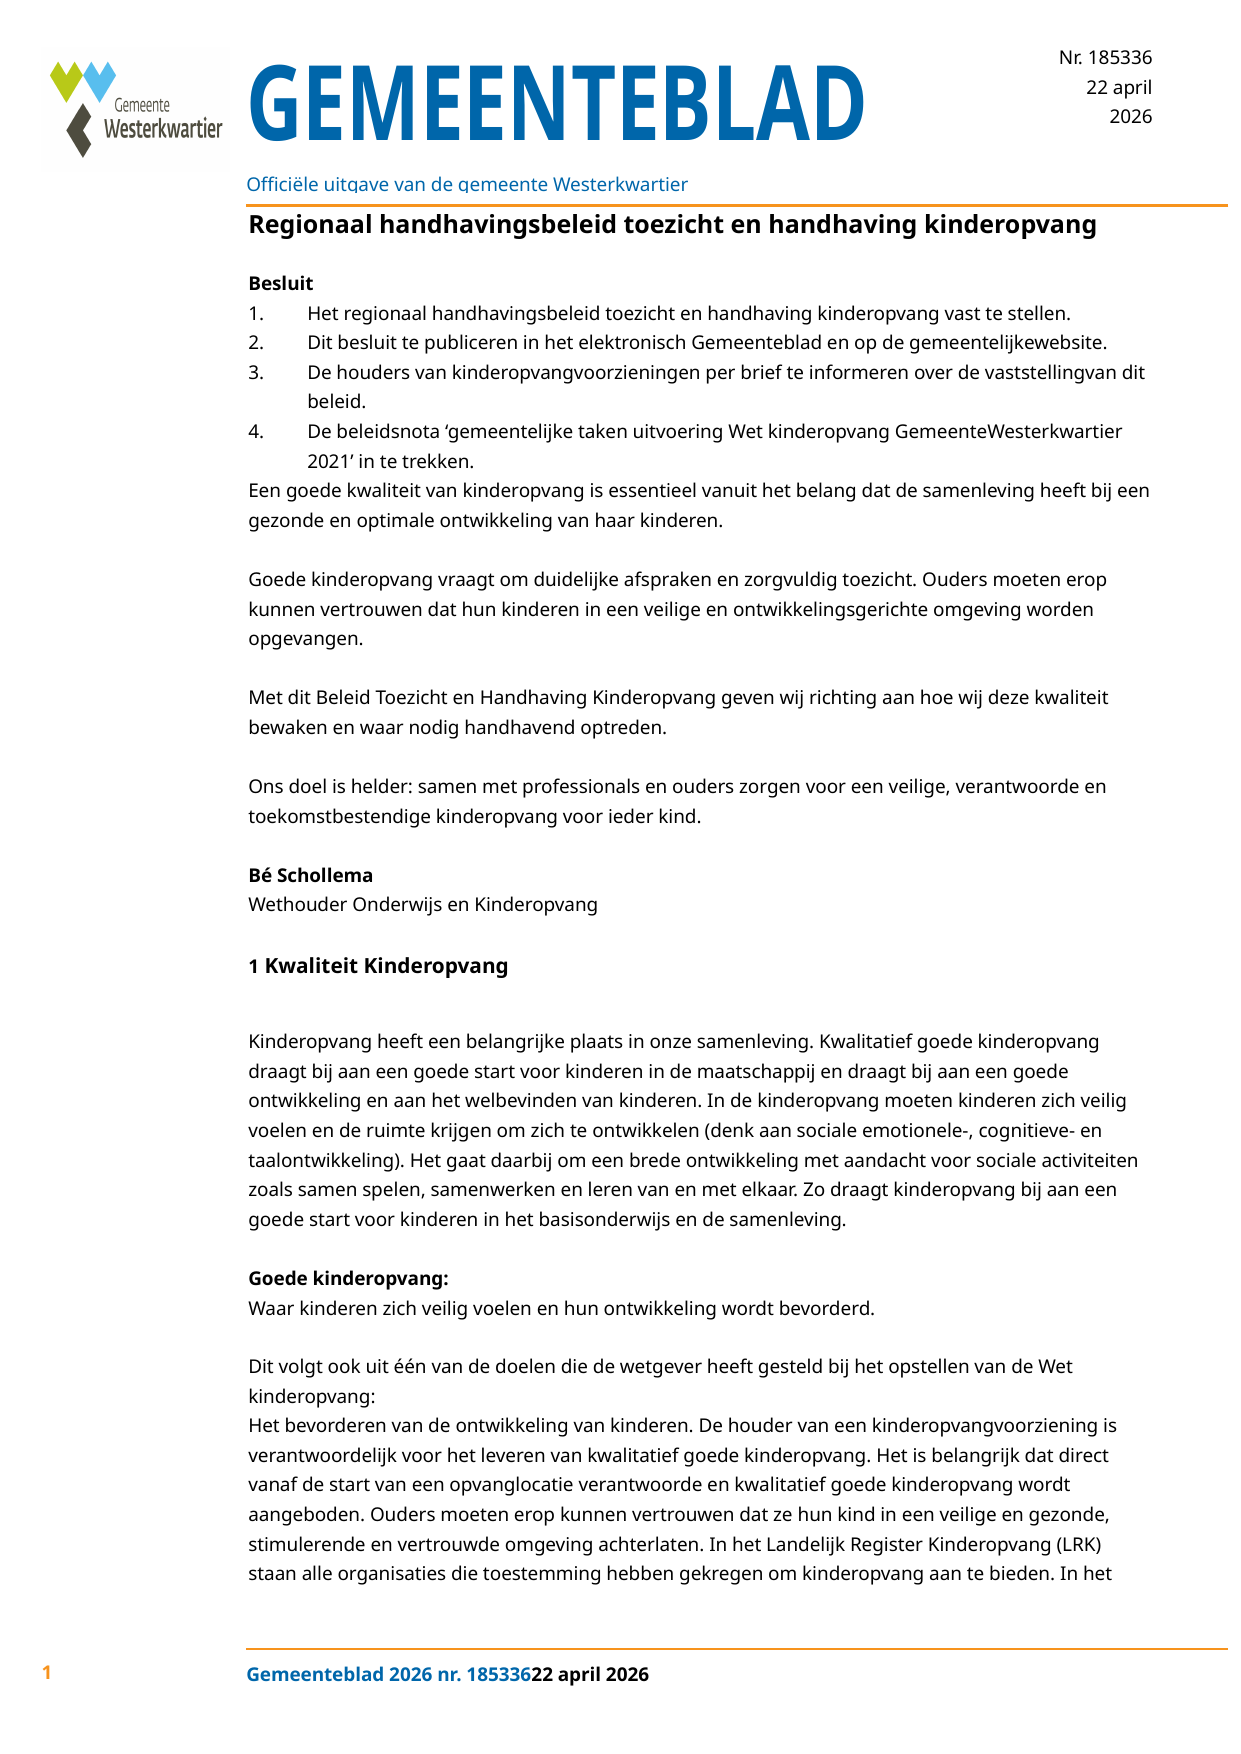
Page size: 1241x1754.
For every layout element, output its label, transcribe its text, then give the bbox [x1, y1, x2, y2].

text Goede kinderopvang vraagt om duidelijke afspraken en zorgvuldig toezicht. Ouders moeten erop kunnen vertrouwen dat hun kinderen in een veilige en ontwikkelingsgerichte omgeving worden opgevangen. [248, 566, 1152, 651]
text Besluit [248, 270, 1152, 296]
text Regionaal handhavingsbeleid toezicht en handhaving kinderopvang [248, 207, 1152, 241]
text Een goede kwaliteit van kinderopvang is essentieel vanuit het belang dat de samenleving heeft bij een gezonde en optimale ontwikkeling van haar kinderen. [248, 477, 1152, 533]
text Dit volgt ook uit één van de doelen die de wetgever heeft gesteld bij het opstellen van de Wet kinderopvang: [248, 1353, 1152, 1409]
text Ons doel is helder: samen met professionals en ouders zorgen voor een veilige, verantwoorde en toekomstbestendige kinderopvang voor ieder kind. [248, 773, 1152, 828]
table_header Goede kinderopvang: Waar kinderen zich veilig voelen en hun ontwikkeling wordt bevorderd. [248, 1265, 1152, 1321]
text Kinderopvang heeft een belangrijke plaats in onze samenleving. Kwalitatief goede kinderopvang draagt bij aan een goede start voor kinderen in de maatschappij en draagt bij aan een goede ontwikkeling en aan het welbevinden van kinderen. In de kinderopvang moeten kinderen zich veilig voelen en de ruimte krijgen om zich te ontwikkelen (denk aan sociale emotionele-, cognitieve- en taalontwikkeling). Het gaat daarbij om een brede ontwikkeling met aandacht voor sociale activiteiten zoals samen spelen, samenwerken en leren van en met elkaar. Zo draagt kinderopvang bij aan een goede start voor kinderen in het basisonderwijs en de samenleving. [248, 1028, 1152, 1232]
text Met dit Beleid Toezicht en Handhaving Kinderopvang geven wij richting aan hoe wij deze kwaliteit bewaken en waar nodig handhavend optreden. [248, 684, 1152, 740]
list De beleidsnota ‘gemeentelijke taken uitvoering Wet kinderopvang GemeenteWesterkwartier 2021’ in te trekken. [248, 418, 1152, 473]
picture [41, 47, 231, 172]
text 1 Kwaliteit Kinderopvang [248, 951, 1152, 979]
text Bé Schollema [248, 862, 1152, 888]
text Wethouder Onderwijs en Kinderopvang [248, 892, 1152, 917]
list De houders van kinderopvangvoorzieningen per brief te informeren over de vaststellingvan dit beleid. [248, 359, 1152, 414]
list Dit besluit te publiceren in het elektronisch Gemeenteblad en op de gemeentelijkewebsite. [248, 329, 1152, 355]
list Het regionaal handhavingsbeleid toezicht en handhaving kinderopvang vast te stellen. [248, 300, 1152, 326]
text Het bevorderen van de ontwikkeling van kinderen. De houder van een kinderopvangvoorziening is verantwoordelijk voor het leveren van kwalitatief goede kinderopvang. Het is belangrijk dat direct vanaf de start van een opvanglocatie verantwoorde en kwalitatief goede kinderopvang wordt aangeboden. Ouders moeten erop kunnen vertrouwen dat ze hun kind in een veilige en gezonde, stimulerende en vertrouwde omgeving achterlaten. In het Landelijk Register Kinderopvang (LRK) staan alle organisaties die toestemming hebben gekregen om kinderopvang aan te bieden. In het [248, 1412, 1152, 1586]
